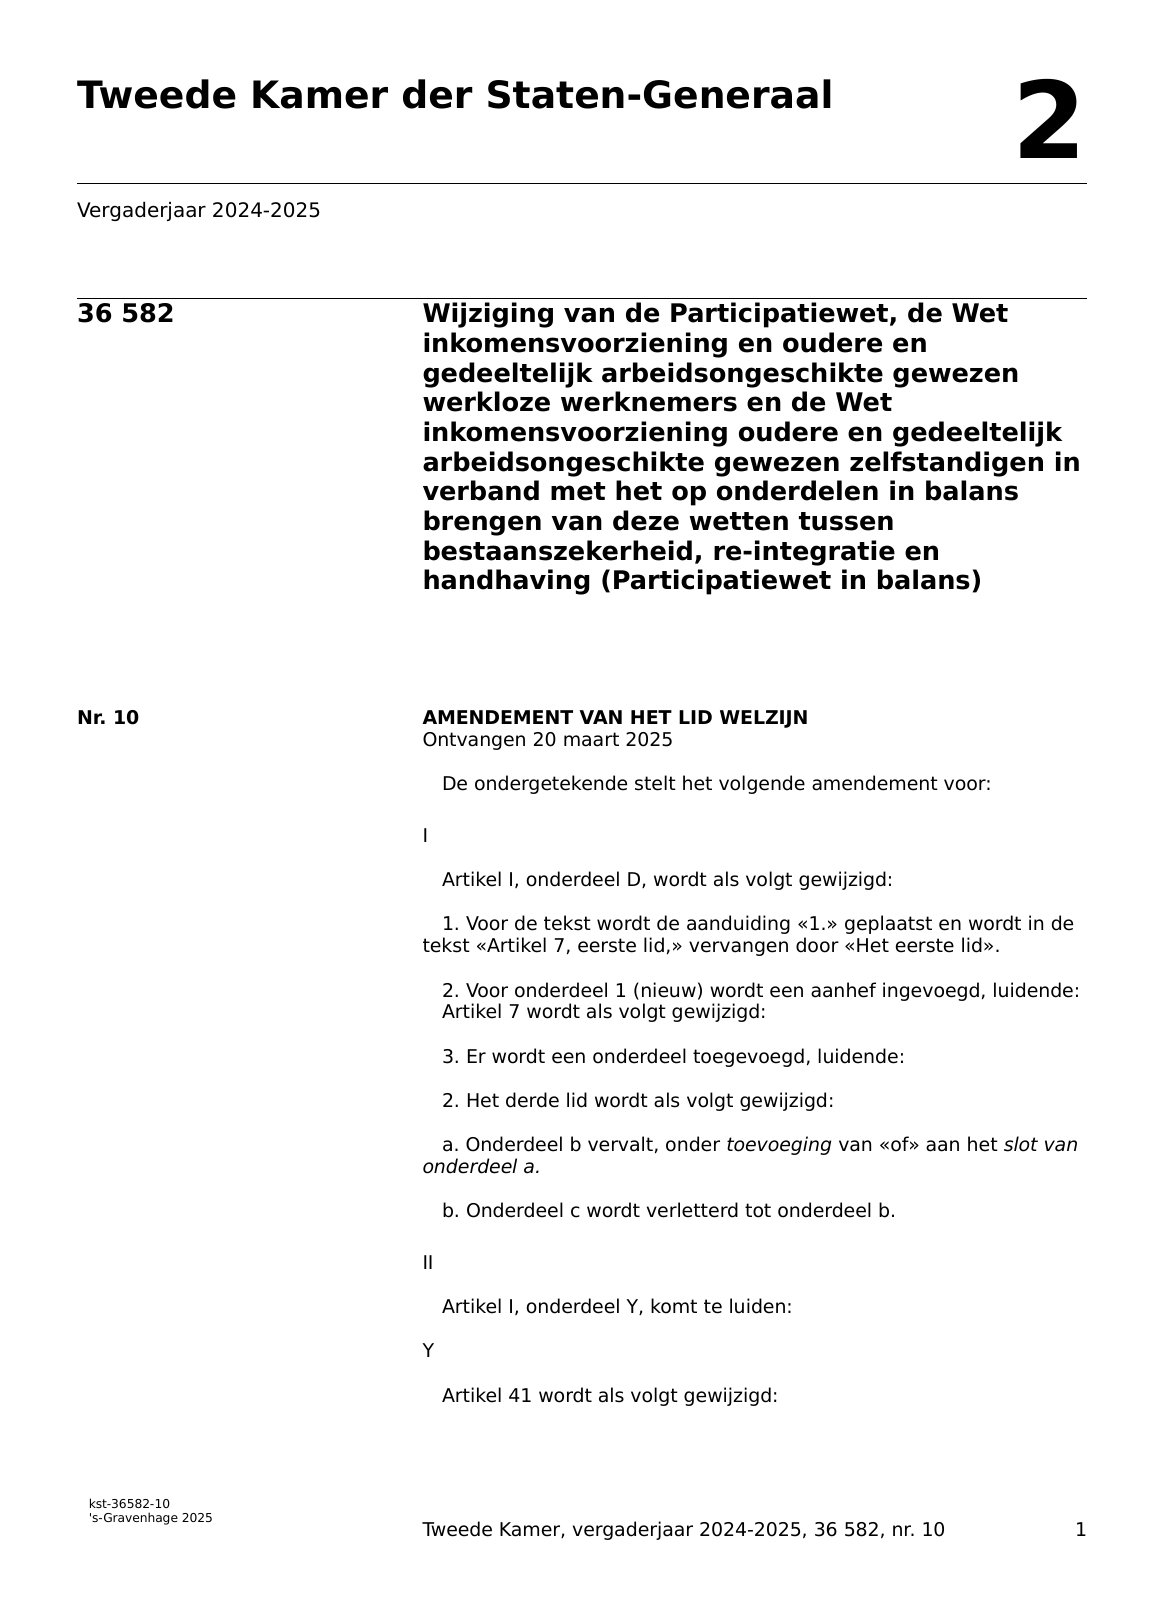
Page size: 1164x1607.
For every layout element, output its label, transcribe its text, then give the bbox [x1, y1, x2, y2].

text 's-Gravenhage 2025 [88, 1511, 323, 1525]
text b. Onderdeel c wordt verletterd tot onderdeel b. [422, 1200, 1087, 1222]
text Artikel 7 wordt als volgt gewijzigd: [422, 1001, 1087, 1023]
text 1. Voor de tekst wordt de aanduiding «1.» geplaatst en wordt in de tekst «Artikel 7, eerste lid,» vervangen door «Het eerste lid». [422, 913, 1087, 957]
text kst-36582-10 [88, 1497, 323, 1511]
table_header 2 [886, 59, 1087, 183]
subtitle I [422, 825, 1087, 847]
text 2. Het derde lid wordt als volgt gewijzigd: [422, 1090, 1087, 1112]
text Y [422, 1340, 1087, 1362]
table_header Tweede Kamer der Staten-Generaal [77, 59, 886, 183]
table_cell Vergaderjaar 2024-2025 [77, 184, 1087, 298]
text Artikel I, onderdeel D, wordt als volgt gewijzigd: [422, 869, 1087, 891]
text 3. Er wordt een onderdeel toegevoegd, luidende: [422, 1046, 1087, 1068]
text Artikel 41 wordt als volgt gewijzigd: [422, 1384, 1087, 1407]
text 2. Voor onderdeel 1 (nieuw) wordt een aanhef ingevoegd, luidende: [422, 979, 1087, 1001]
text De ondergetekende stelt het volgende amendement voor: [422, 773, 1087, 795]
text Ontvangen 20 maart 2025 [422, 729, 1087, 751]
subtitle Nr. 10 AMENDEMENT VAN HET LID WELZIJN [77, 707, 1087, 729]
text a. Onderdeel b vervalt, onder toevoeging van «of» aan het slot van onderdeel a. [422, 1134, 1087, 1178]
subtitle 36 582 Wijziging van de Participatiewet, de Wet inkomensvoorziening en oudere en gedeeltelijk arbeidsongeschikte gewezen werkloze werknemers en de Wet inkomensvoorziening oudere en gedeeltelijk arbeidsongeschikte gewezen zelfstandigen in verband met het op onderdelen in balans brengen van deze wetten tussen bestaanszekerheid, re-integratie en handhaving (Participatiewet in balans) [77, 299, 1087, 596]
text Artikel I, onderdeel Y, komt te luiden: [422, 1296, 1087, 1318]
subtitle II [422, 1252, 1087, 1274]
